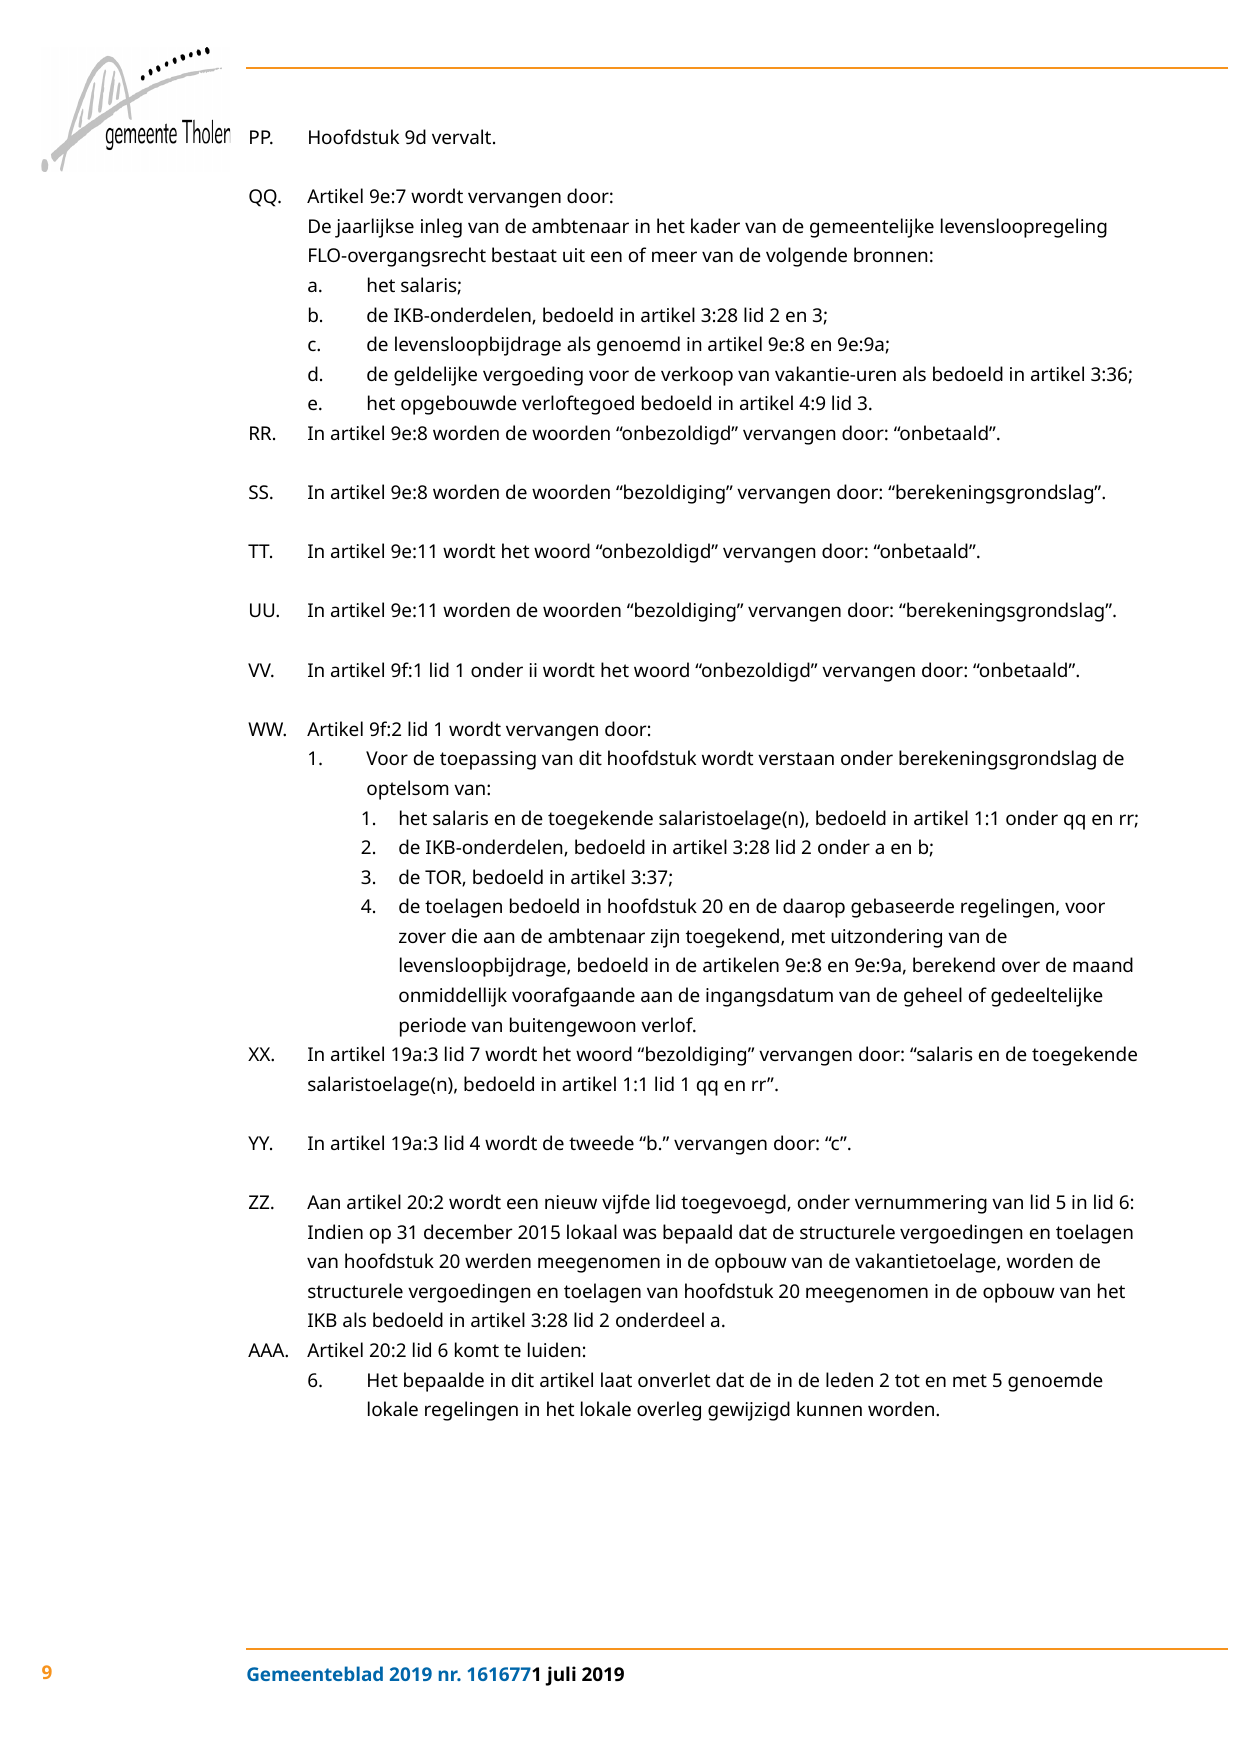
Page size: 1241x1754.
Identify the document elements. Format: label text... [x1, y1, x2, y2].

list Het bepaalde in dit artikel laat onverlet dat de in de leden 2 tot en met 5 genoemde lokale regelingen in het lokale overleg gewijzigd kunnen worden. [307, 1367, 1152, 1422]
list de toelagen bedoeld in hoofdstuk 20 en de daarop gebaseerde regelingen, voor zover die aan de ambtenaar zijn toegekend, met uitzondering van de levensloopbijdrage, bedoeld in de artikelen 9e:8 en 9e:9a, berekend over de maand onmiddellijk voorafgaande aan de ingangsdatum van de geheel of gedeeltelijke periode van buitengewoon verlof. [361, 893, 1152, 1038]
list het salaris en de toegekende salaristoelage(n), bedoeld in artikel 1:1 onder qq en rr; [361, 805, 1152, 831]
list Artikel 9e:7 wordt vervangen door: [248, 183, 1152, 209]
list In artikel 9f:1 lid 1 onder ii wordt het woord “onbezoldigd” vervangen door: “onbetaald”. [248, 657, 1152, 683]
list Artikel 20:2 lid 6 komt te luiden: [248, 1337, 1152, 1363]
list Aan artikel 20:2 wordt een nieuw vijfde lid toegevoegd, onder vernummering van lid 5 in lid 6: [248, 1189, 1152, 1215]
list Voor de toepassing van dit hoofdstuk wordt verstaan onder berekeningsgrondslag de optelsom van: [307, 746, 1152, 801]
list In artikel 9e:8 worden de woorden “bezoldiging” vervangen door: “berekeningsgrondslag”. [248, 479, 1152, 505]
list de geldelijke vergoeding voor de verkoop van vakantie-uren als bedoeld in artikel 3:36; [307, 361, 1152, 387]
list Hoofdstuk 9d vervalt. [248, 124, 1152, 150]
list Artikel 9f:2 lid 1 wordt vervangen door: [248, 716, 1152, 742]
list In artikel 9e:11 worden de woorden “bezoldiging” vervangen door: “berekeningsgrondslag”. [248, 598, 1152, 623]
list de TOR, bedoeld in artikel 3:37; [361, 864, 1152, 890]
list In artikel 19a:3 lid 4 wordt de tweede “b.” vervangen door: “c”. [248, 1130, 1152, 1156]
list In artikel 9e:8 worden de woorden “onbezoldigd” vervangen door: “onbetaald”. [248, 420, 1152, 446]
list het opgebouwde verloftegoed bedoeld in artikel 4:9 lid 3. [307, 391, 1152, 416]
list In artikel 19a:3 lid 7 wordt het woord “bezoldiging” vervangen door: “salaris en de toegekende salaristoelage(n), bedoeld in artikel 1:1 lid 1 qq en rr”. [248, 1041, 1152, 1097]
list de IKB-onderdelen, bedoeld in artikel 3:28 lid 2 en 3; [307, 302, 1152, 328]
list In artikel 9e:11 wordt het woord “onbezoldigd” vervangen door: “onbetaald”. [248, 538, 1152, 564]
list de IKB-onderdelen, bedoeld in artikel 3:28 lid 2 onder a en b; [361, 834, 1152, 860]
list De jaarlijkse inleg van de ambtenaar in het kader van de gemeentelijke levensloopregeling FLO-overgangsrecht bestaat uit een of meer van de volgende bronnen: [248, 213, 1152, 268]
list Indien op 31 december 2015 lokaal was bepaald dat de structurele vergoedingen en toelagen van hoofdstuk 20 werden meegenomen in de opbouw van de vakantietoelage, worden de structurele vergoedingen en toelagen van hoofdstuk 20 meegenomen in de opbouw van het IKB als bedoeld in artikel 3:28 lid 2 onderdeel a. [248, 1219, 1152, 1333]
list de levensloopbijdrage als genoemd in artikel 9e:8 en 9e:9a; [307, 331, 1152, 357]
picture [41, 47, 231, 172]
list het salaris; [307, 272, 1152, 298]
